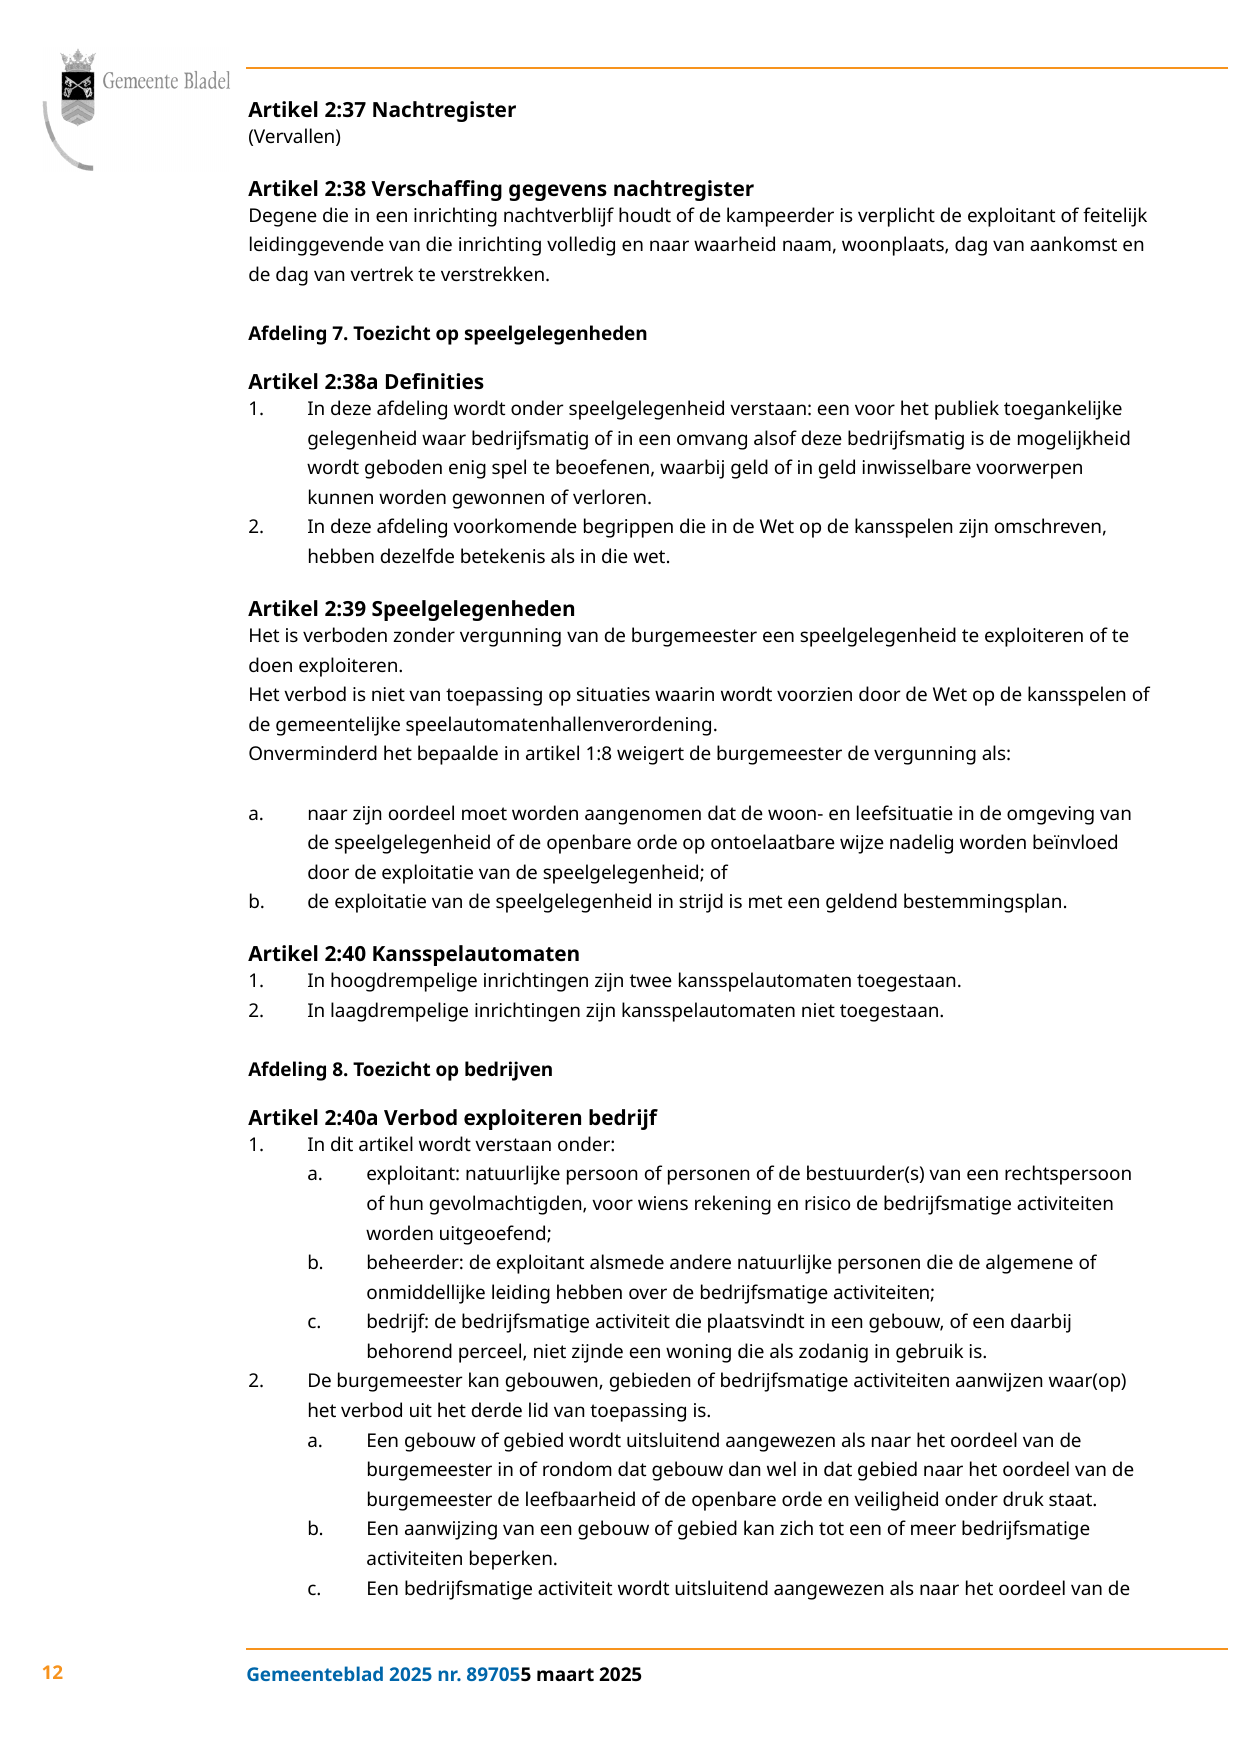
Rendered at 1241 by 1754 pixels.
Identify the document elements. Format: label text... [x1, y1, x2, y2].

list beheerder: de exploitant alsmede andere natuurlijke personen die de algemene of onmiddellijke leiding hebben over de bedrijfsmatige activiteiten; [307, 1249, 1152, 1305]
text Artikel 2:39 Speelgelegenheden [248, 594, 1152, 622]
text Artikel 2:40 Kansspelautomaten [248, 939, 1152, 967]
text Artikel 2:38 Verschaffing gegevens nachtregister [248, 174, 1152, 202]
text Afdeling 8. Toezicht op bedrijven [248, 1056, 1152, 1082]
text Het is verboden zonder vergunning van de burgemeester een speelgelegenheid te exploiteren of te doen exploiteren. [248, 622, 1152, 677]
text Het verbod is niet van toepassing op situaties waarin wordt voorzien door de Wet op de kansspelen of de gemeentelijke speelautomatenhallenverordening. [248, 681, 1152, 737]
list De burgemeester kan gebouwen, gebieden of bedrijfsmatige activiteiten aanwijzen waar(op) het verbod uit het derde lid van toepassing is. [248, 1368, 1152, 1423]
list Een bedrijfsmatige activiteit wordt uitsluitend aangewezen als naar het oordeel van de [307, 1575, 1152, 1601]
list In dit artikel wordt verstaan onder: [248, 1131, 1152, 1157]
picture [41, 47, 231, 172]
list In deze afdeling voorkomende begrippen die in de Wet op de kansspelen zijn omschreven, hebben dezelfde betekenis als in die wet. [248, 514, 1152, 569]
list naar zijn oordeel moet worden aangenomen dat de woon- en leefsituatie in de omgeving van de speelgelegenheid of de openbare orde op ontoelaatbare wijze nadelig worden beïnvloed door de exploitatie van de speelgelegenheid; of [248, 800, 1152, 884]
list In hoogdrempelige inrichtingen zijn twee kansspelautomaten toegestaan. [248, 967, 1152, 993]
list de exploitatie van de speelgelegenheid in strijd is met een geldend bestemmingsplan. [248, 888, 1152, 914]
list Een gebouw of gebied wordt uitsluitend aangewezen als naar het oordeel van de burgemeester in of rondom dat gebouw dan wel in dat gebied naar het oordeel van de burgemeester de leefbaarheid of de openbare orde en veiligheid onder druk staat. [307, 1427, 1152, 1512]
list In laagdrempelige inrichtingen zijn kansspelautomaten niet toegestaan. [248, 997, 1152, 1023]
text Onverminderd het bepaalde in artikel 1:8 weigert de burgemeester de vergunning als: [248, 741, 1152, 766]
list In deze afdeling wordt onder speelgelegenheid verstaan: een voor het publiek toegankelijke gelegenheid waar bedrijfsmatig of in een omvang alsof deze bedrijfsmatig is de mogelijkheid wordt geboden enig spel te beoefenen, waarbij geld of in geld inwisselbare voorwerpen kunnen worden gewonnen of verloren. [248, 395, 1152, 510]
text Degene die in een inrichting nachtverblijf houdt of de kampeerder is verplicht de exploitant of feitelijk leidinggevende van die inrichting volledig en naar waarheid naam, woonplaats, dag van aankomst en de dag van vertrek te verstrekken. [248, 202, 1152, 287]
list exploitant: natuurlijke persoon of personen of de bestuurder(s) van een rechtspersoon of hun gevolmachtigden, voor wiens rekening en risico de bedrijfsmatige activiteiten worden uitgeoefend; [307, 1161, 1152, 1246]
text Afdeling 7. Toezicht op speelgelegenheden [248, 320, 1152, 346]
text Artikel 2:38a Definities [248, 367, 1152, 395]
list Een aanwijzing van een gebouw of gebied kan zich tot een of meer bedrijfsmatige activiteiten beperken. [307, 1516, 1152, 1571]
list bedrijf: de bedrijfsmatige activiteit die plaatsvindt in een gebouw, of een daarbij behorend perceel, niet zijnde een woning die als zodanig in gebruik is. [307, 1308, 1152, 1364]
text Artikel 2:37 Nachtregister [248, 95, 1152, 123]
text (Vervallen) [248, 123, 1152, 149]
text Artikel 2:40a Verbod exploiteren bedrijf [248, 1103, 1152, 1131]
